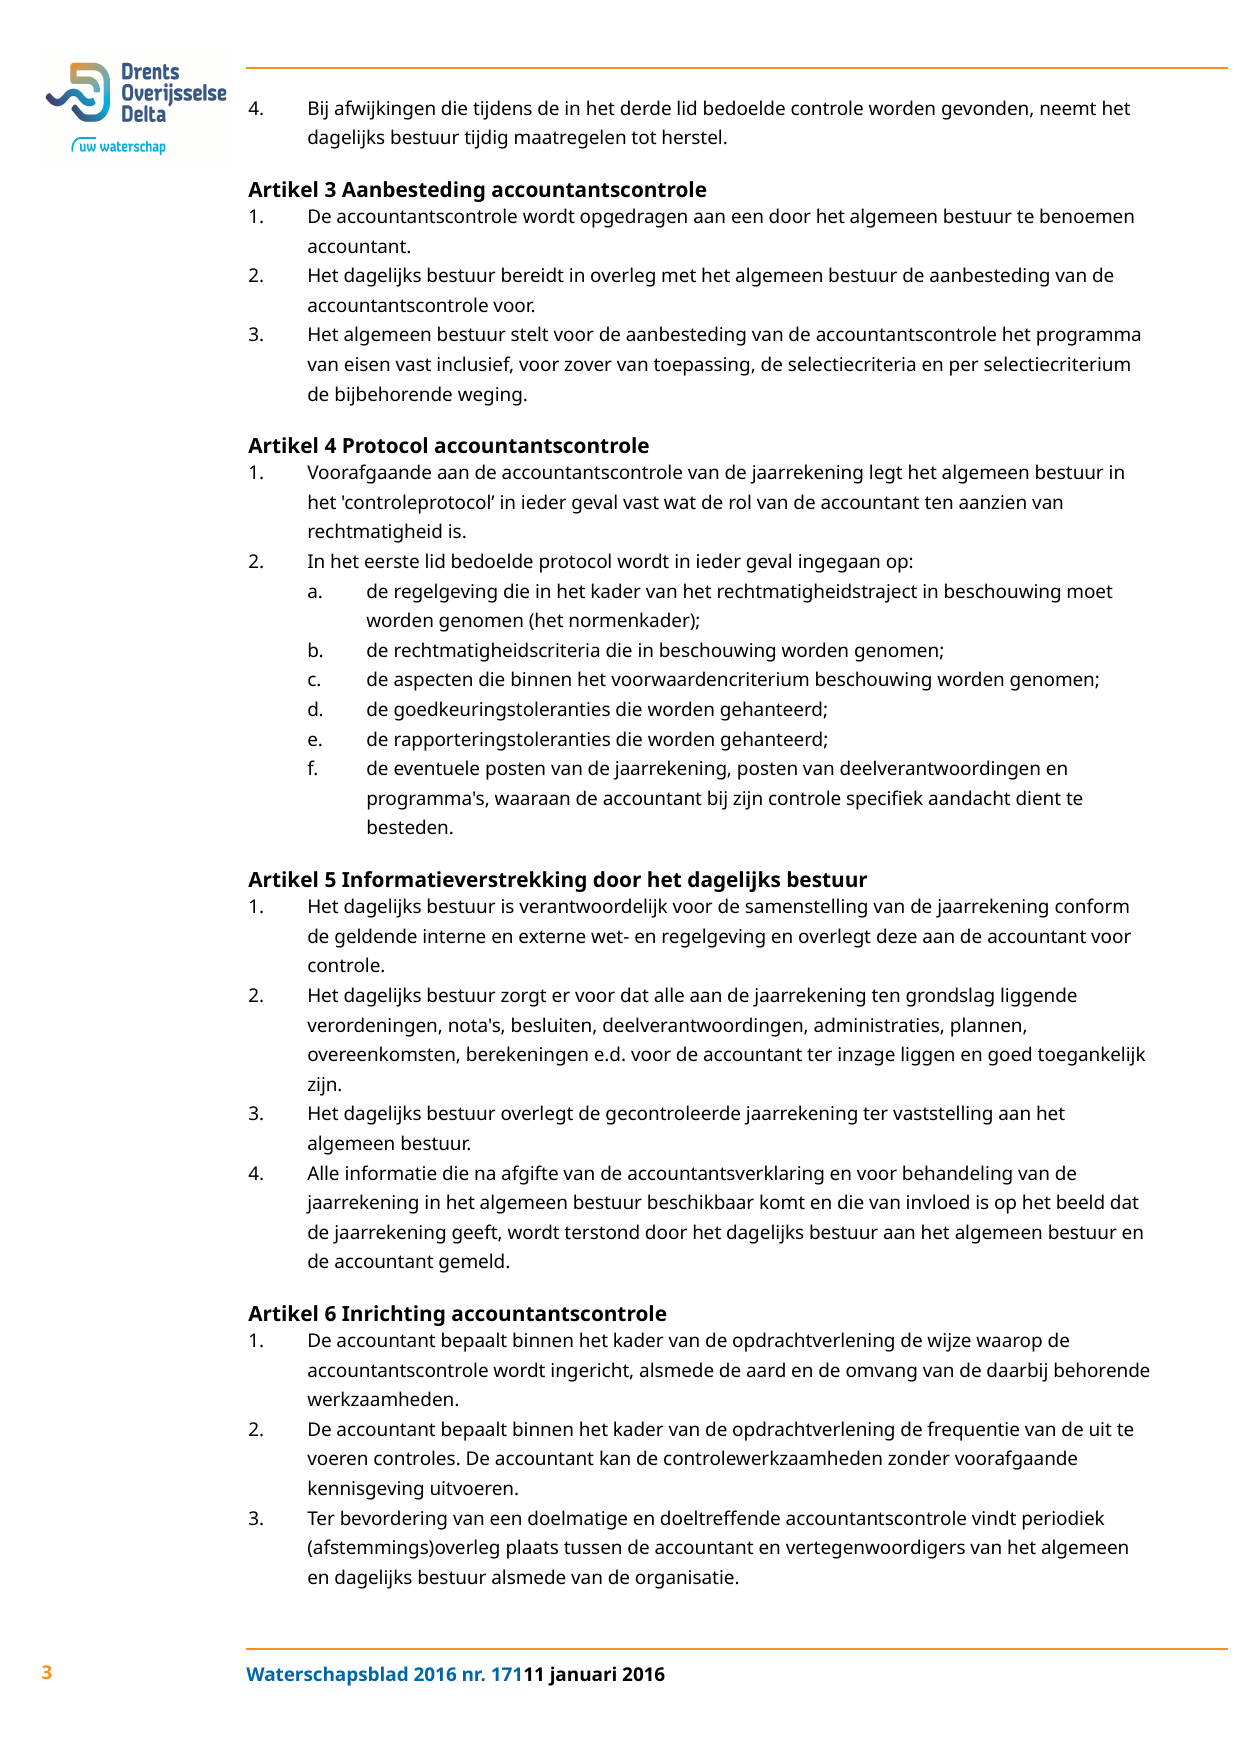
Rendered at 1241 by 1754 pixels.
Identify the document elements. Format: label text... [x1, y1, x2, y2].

text Artikel 4 Protocol accountantscontrole [248, 431, 1152, 459]
list In het eerste lid bedoelde protocol wordt in ieder geval ingegaan op: [248, 548, 1152, 574]
list Bij afwijkingen die tijdens de in het derde lid bedoelde controle worden gevonden, neemt het dagelijks bestuur tijdig maatregelen tot herstel. [248, 95, 1152, 150]
list de eventuele posten van de jaarrekening, posten van deelverantwoordingen en programma's, waaraan de accountant bij zijn controle specifiek aandacht dient te besteden. [307, 755, 1152, 840]
list Het dagelijks bestuur zorgt er voor dat alle aan de jaarrekening ten grondslag liggende verordeningen, nota's, besluiten, deelverantwoordingen, administraties, plannen, overeenkomsten, berekeningen e.d. voor de accountant ter inzage liggen en goed toegankelijk zijn. [248, 982, 1152, 1097]
list de regelgeving die in het kader van het rechtmatigheidstraject in beschouwing moet worden genomen (het normenkader); [307, 578, 1152, 633]
list Het dagelijks bestuur is verantwoordelijk voor de samenstelling van de jaarrekening conform de geldende interne en externe wet- en regelgeving en overlegt deze aan de accountant voor controle. [248, 893, 1152, 978]
list de rapporteringstoleranties die worden gehanteerd; [307, 726, 1152, 752]
list Ter bevordering van een doelmatige en doeltreffende accountantscontrole vindt periodiek (afstemmings)overleg plaats tussen de accountant en vertegenwoordigers van het algemeen en dagelijks bestuur alsmede van de organisatie. [248, 1505, 1152, 1590]
list De accountant bepaalt binnen het kader van de opdrachtverlening de wijze waarop de accountantscontrole wordt ingericht, alsmede de aard en de omvang van de daarbij behorende werkzaamheden. [248, 1327, 1152, 1412]
list De accountant bepaalt binnen het kader van de opdrachtverlening de frequentie van de uit te voeren controles. De accountant kan de controlewerkzaamheden zonder voorafgaande kennisgeving uitvoeren. [248, 1416, 1152, 1501]
list Het algemeen bestuur stelt voor de aanbesteding van de accountantscontrole het programma van eisen vast inclusief, voor zover van toepassing, de selectiecriteria en per selectiecriterium de bijbehorende weging. [248, 322, 1152, 406]
list Het dagelijks bestuur overlegt de gecontroleerde jaarrekening ter vaststelling aan het algemeen bestuur. [248, 1101, 1152, 1156]
list de aspecten die binnen het voorwaardencriterium beschouwing worden genomen; [307, 667, 1152, 692]
list de rechtmatigheidscriteria die in beschouwing worden genomen; [307, 637, 1152, 663]
list Alle informatie die na afgifte van de accountantsverklaring en voor behandeling van de jaarrekening in het algemeen bestuur beschikbaar komt en die van invloed is op het beeld dat de jaarrekening geeft, wordt terstond door het dagelijks bestuur aan het algemeen bestuur en de accountant gemeld. [248, 1160, 1152, 1274]
text Artikel 5 Informatieverstrekking door het dagelijks bestuur [248, 865, 1152, 893]
list Voorafgaande aan de accountantscontrole van de jaarrekening legt het algemeen bestuur in het 'controleprotocol’ in ieder geval vast wat de rol van de accountant ten aanzien van rechtmatigheid is. [248, 459, 1152, 544]
text Artikel 3 Aanbesteding accountantscontrole [248, 175, 1152, 203]
list de goedkeuringstoleranties die worden gehanteerd; [307, 696, 1152, 722]
list Het dagelijks bestuur bereidt in overleg met het algemeen bestuur de aanbesteding van de accountantscontrole voor. [248, 262, 1152, 318]
picture [41, 47, 231, 172]
text Artikel 6 Inrichting accountantscontrole [248, 1299, 1152, 1327]
list De accountantscontrole wordt opgedragen aan een door het algemeen bestuur te benoemen accountant. [248, 203, 1152, 258]
